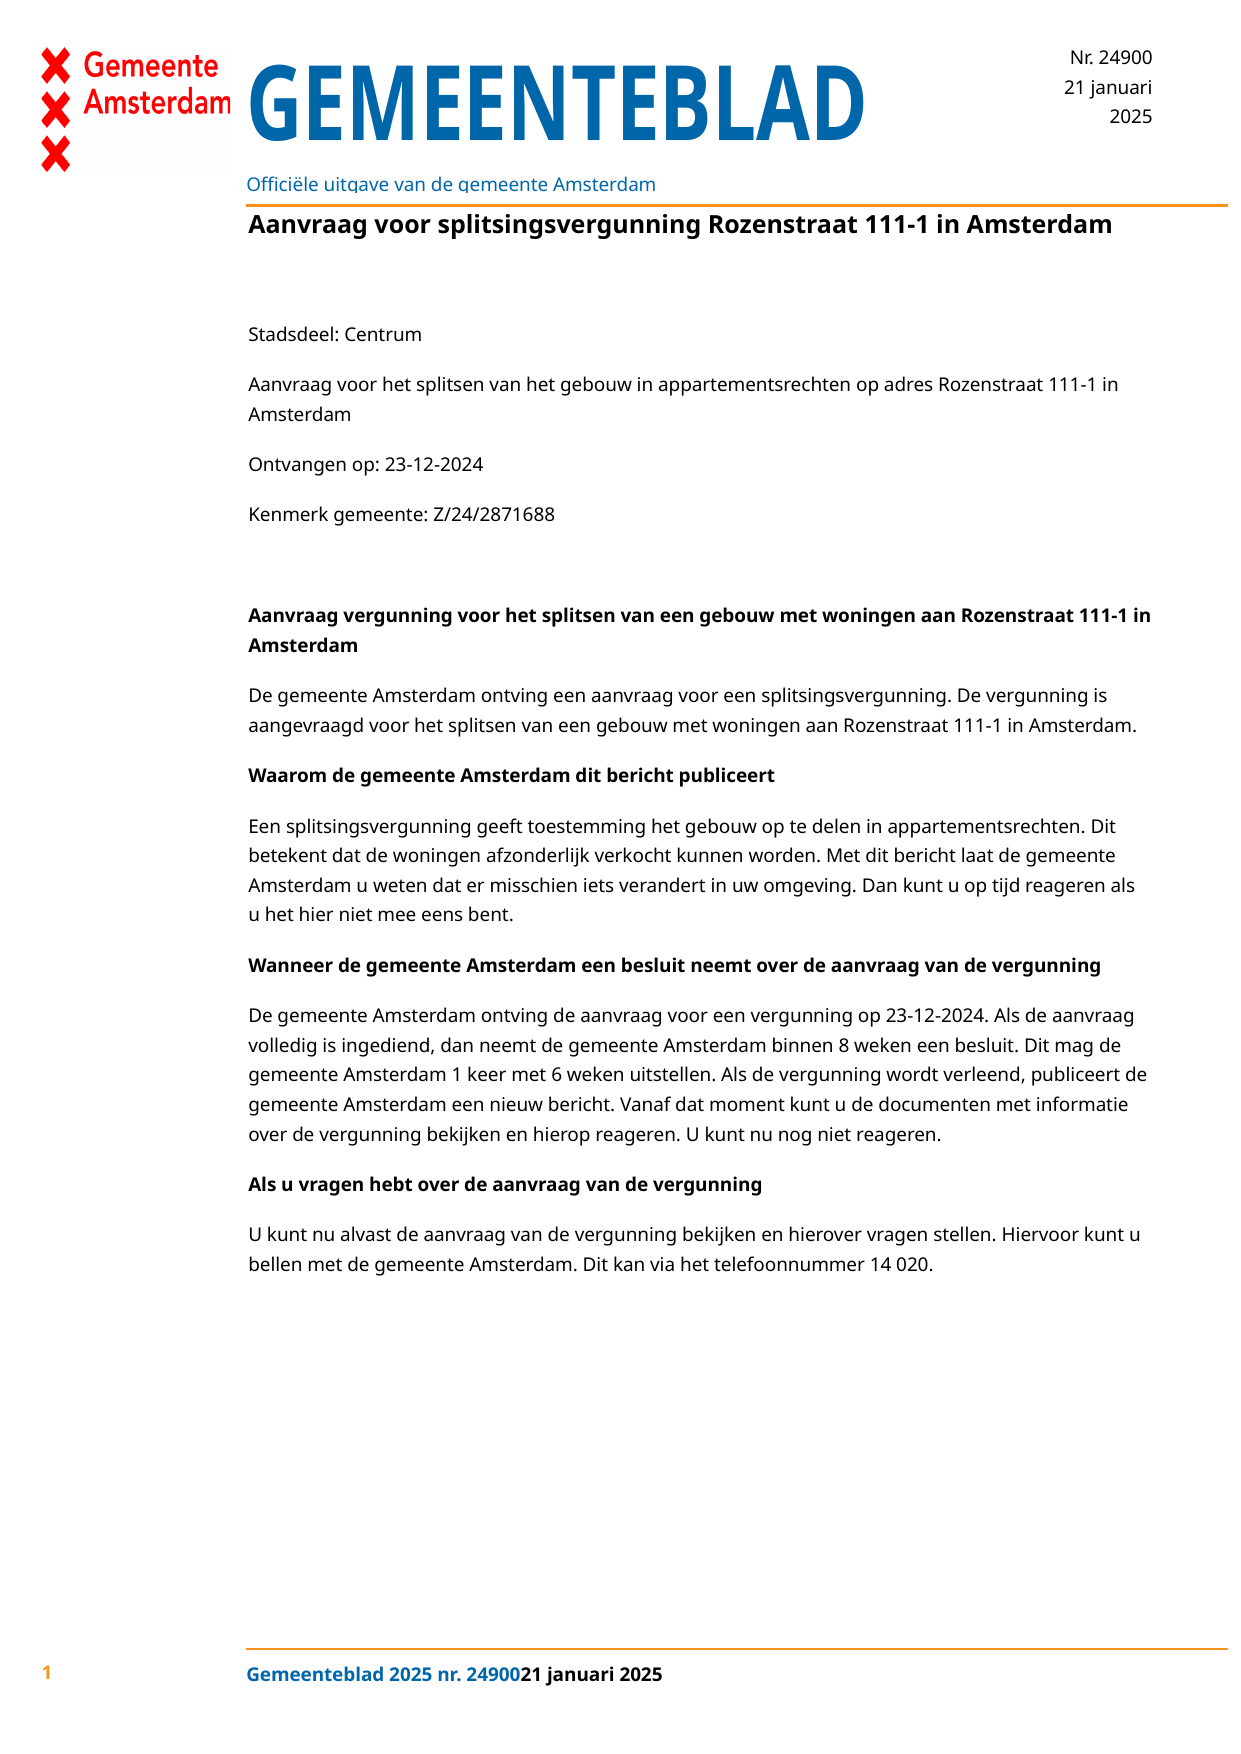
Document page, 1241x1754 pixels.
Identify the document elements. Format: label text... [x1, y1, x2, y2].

text Stadsdeel: Centrum [248, 321, 1152, 346]
text Waarom de gemeente Amsterdam dit bericht publiceert [248, 762, 1152, 788]
text Aanvraag voor splitsingsvergunning Rozenstraat 111-1 in Amsterdam [248, 207, 1152, 241]
text Aanvraag vergunning voor het splitsen van een gebouw met woningen aan Rozenstraat 111-1 in Amsterdam [248, 602, 1152, 658]
text Een splitsingsvergunning geeft toestemming het gebouw op te delen in appartementsrechten. Dit betekent dat de woningen afzonderlijk verkocht kunnen worden. Met dit bericht laat de gemeente Amsterdam u weten dat er misschien iets verandert in uw omgeving. Dan kunt u op tijd reageren als u het hier niet mee eens bent. [248, 813, 1152, 927]
text Ontvangen op: 23-12-2024 [248, 451, 1152, 477]
text U kunt nu alvast de aanvraag van de vergunning bekijken en hierover vragen stellen. Hiervoor kunt u bellen met de gemeente Amsterdam. Dit kan via het telefoonnummer 14 020. [248, 1222, 1152, 1277]
text Wanneer de gemeente Amsterdam een besluit neemt over de aanvraag van de vergunning [248, 952, 1152, 978]
text Kenmerk gemeente: Z/24/2871688 [248, 502, 1152, 527]
text De gemeente Amsterdam ontving de aanvraag voor een vergunning op 23-12-2024. Als de aanvraag volledig is ingediend, dan neemt de gemeente Amsterdam binnen 8 weken een besluit. Dit mag de gemeente Amsterdam 1 keer met 6 weken uitstellen. Als de vergunning wordt verleend, publiceert de gemeente Amsterdam een nieuw bericht. Vanaf dat moment kunt u de documenten met informatie over de vergunning bekijken en hierop reageren. U kunt nu nog niet reageren. [248, 1002, 1152, 1146]
text De gemeente Amsterdam ontving een aanvraag voor een splitsingsvergunning. De vergunning is aangevraagd voor het splitsen van een gebouw met woningen aan Rozenstraat 111-1 in Amsterdam. [248, 682, 1152, 738]
picture [41, 47, 231, 172]
text Aanvraag voor het splitsen van het gebouw in appartementsrechten op adres Rozenstraat 111-1 in Amsterdam [248, 371, 1152, 426]
text Als u vragen hebt over de aanvraag van de vergunning [248, 1171, 1152, 1197]
